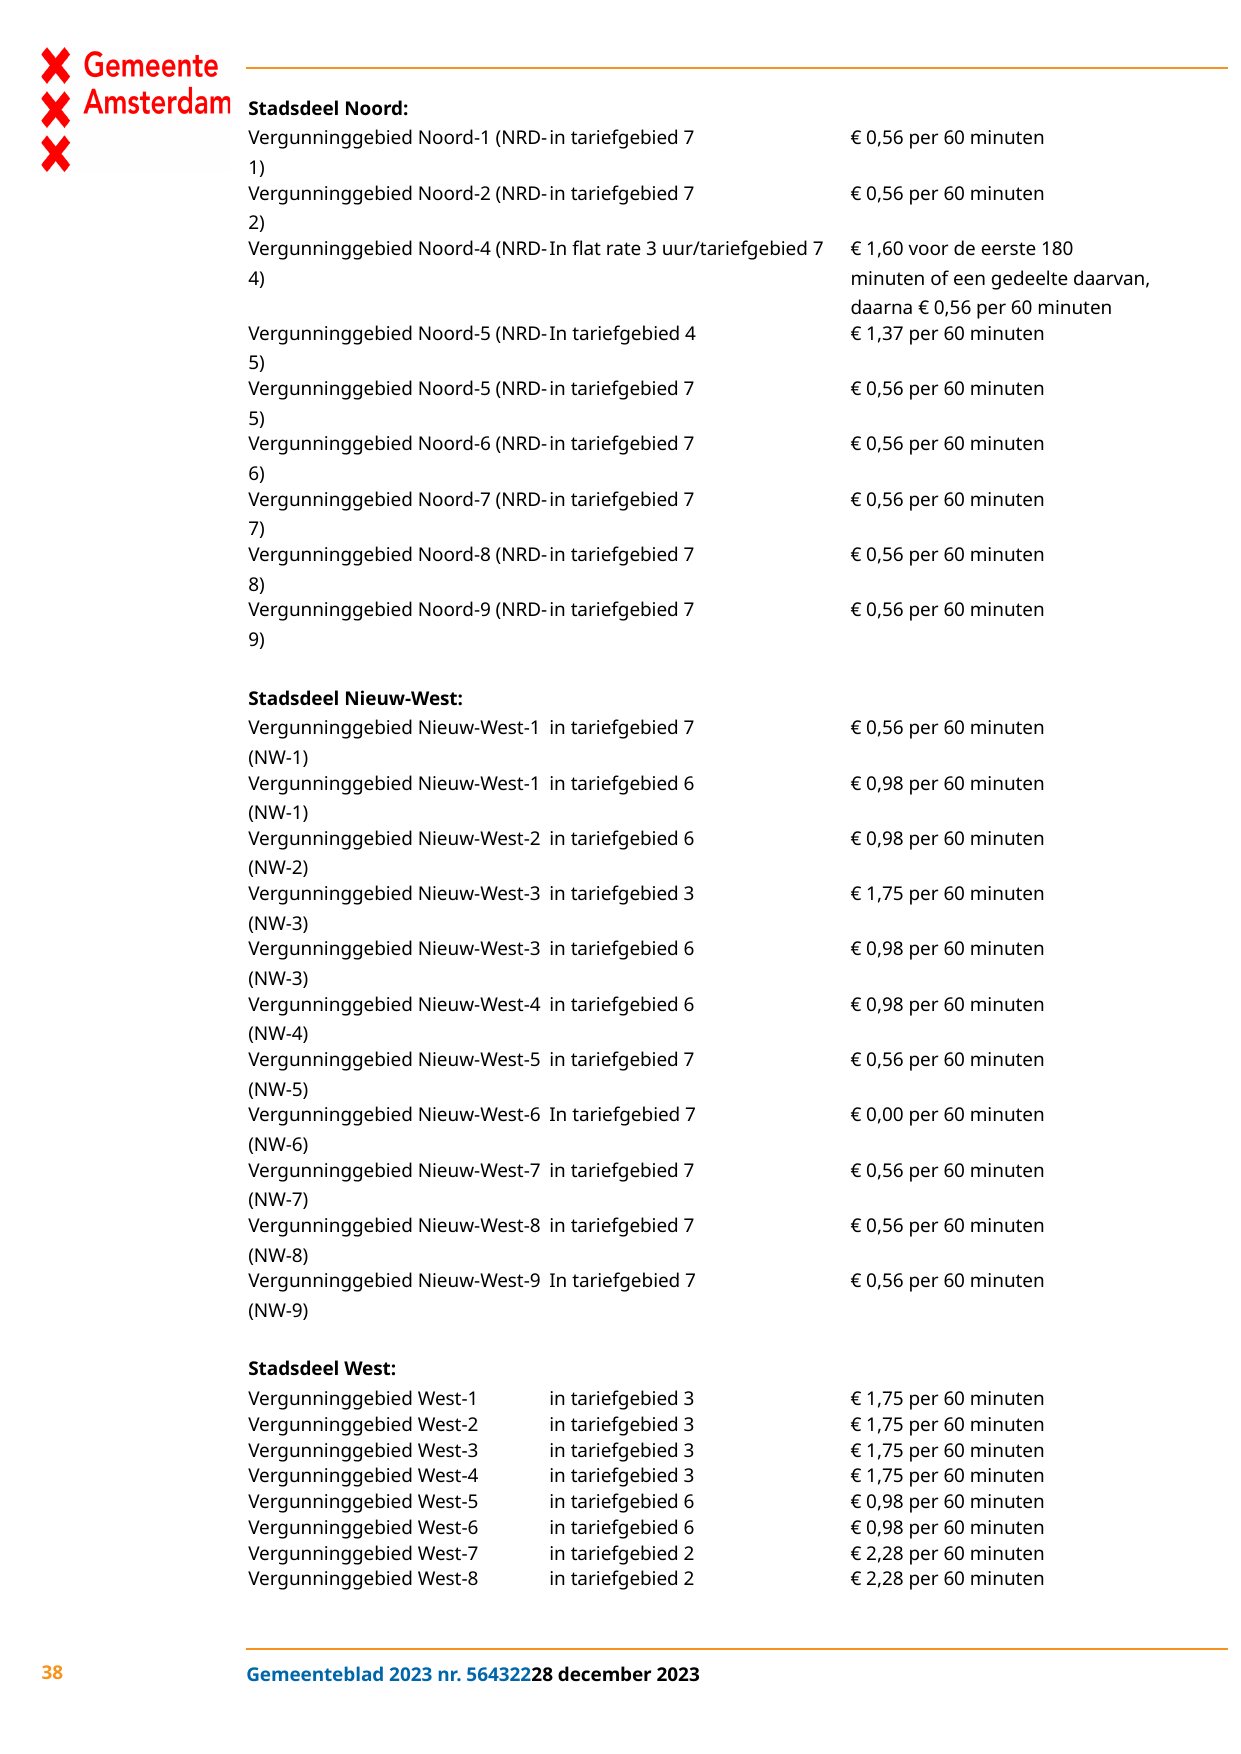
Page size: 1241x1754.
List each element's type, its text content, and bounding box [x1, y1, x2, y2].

table_header € 1,75 per 60 minuten [850, 1385, 1152, 1411]
table_cell in tariefgebied 6 [549, 1488, 850, 1514]
table_cell € 2,28 per 60 minuten [850, 1540, 1152, 1565]
table_cell Vergunninggebied West-3 [248, 1437, 549, 1462]
table_cell in tariefgebied 7 [549, 431, 850, 486]
table_cell Vergunninggebied Noord-8 (NRD-8) [248, 541, 549, 597]
table_cell Vergunninggebied West-7 [248, 1540, 549, 1565]
table_cell in tariefgebied 7 [549, 1046, 850, 1102]
table_cell € 1,75 per 60 minuten [850, 1437, 1152, 1462]
table_header Vergunninggebied Nieuw-West-1 (NW-1) [248, 714, 549, 770]
table_cell € 1,60 voor de eerste 180 minuten of een gedeelte daarvan, daarna € 0,56 per 60 minuten [850, 235, 1152, 320]
table_cell € 0,98 per 60 minuten [850, 770, 1152, 825]
table_cell Vergunninggebied Nieuw-West-1 (NW-1) [248, 770, 549, 825]
table_cell in tariefgebied 7 [549, 375, 850, 431]
table_cell in tariefgebied 6 [549, 936, 850, 991]
table_cell € 1,37 per 60 minuten [850, 320, 1152, 375]
table_cell in tariefgebied 7 [549, 486, 850, 541]
table_cell € 1,75 per 60 minuten [850, 1463, 1152, 1488]
table_cell in tariefgebied 7 [549, 541, 850, 597]
table_cell Vergunninggebied West-2 [248, 1411, 549, 1437]
table_cell € 0,56 per 60 minuten [850, 597, 1152, 652]
table_cell In tariefgebied 7 [549, 1102, 850, 1157]
table_header € 0,56 per 60 minuten [850, 714, 1152, 770]
table_cell Vergunninggebied Noord-5 (NRD-5) [248, 320, 549, 375]
table_cell In tariefgebied 7 [549, 1268, 850, 1323]
table_cell in tariefgebied 6 [549, 1514, 850, 1540]
table_cell in tariefgebied 7 [549, 1157, 850, 1212]
table_cell in tariefgebied 3 [549, 1437, 850, 1462]
table_cell Vergunninggebied Noord-5 (NRD-5) [248, 375, 549, 431]
table_cell Vergunninggebied Noord-7 (NRD-7) [248, 486, 549, 541]
table_cell € 0,56 per 60 minuten [850, 1268, 1152, 1323]
text Stadsdeel West: [248, 1356, 1152, 1381]
table_cell in tariefgebied 7 [549, 597, 850, 652]
text Stadsdeel Nieuw-West: [248, 685, 1152, 710]
table_cell Vergunninggebied Noord-6 (NRD-6) [248, 431, 549, 486]
table_cell Vergunninggebied West-5 [248, 1488, 549, 1514]
table_cell Vergunninggebied Nieuw-West-4 (NW-4) [248, 991, 549, 1046]
table_cell € 2,28 per 60 minuten [850, 1565, 1152, 1591]
table_cell in tariefgebied 6 [549, 825, 850, 880]
table_cell € 0,56 per 60 minuten [850, 180, 1152, 235]
table_cell € 0,56 per 60 minuten [850, 1046, 1152, 1102]
table_cell in tariefgebied 7 [549, 1212, 850, 1267]
table_cell € 1,75 per 60 minuten [850, 880, 1152, 936]
table_cell Vergunninggebied Nieuw-West-7 (NW-7) [248, 1157, 549, 1212]
table_cell in tariefgebied 6 [549, 770, 850, 825]
table_header in tariefgebied 7 [549, 125, 850, 180]
table_cell Vergunninggebied Noord-9 (NRD-9) [248, 597, 549, 652]
table_header € 0,56 per 60 minuten [850, 125, 1152, 180]
table_cell € 0,98 per 60 minuten [850, 936, 1152, 991]
table_cell In tariefgebied 4 [549, 320, 850, 375]
table_cell € 0,98 per 60 minuten [850, 825, 1152, 880]
table_cell Vergunninggebied Nieuw-West-3 (NW-3) [248, 880, 549, 936]
table_cell in tariefgebied 3 [549, 1463, 850, 1488]
table_cell Vergunninggebied Nieuw-West-3 (NW-3) [248, 936, 549, 991]
table_cell Vergunninggebied Nieuw-West-8 (NW-8) [248, 1212, 549, 1267]
table_cell Vergunninggebied Nieuw-West-2 (NW-2) [248, 825, 549, 880]
table_cell € 0,56 per 60 minuten [850, 375, 1152, 431]
table_cell € 0,98 per 60 minuten [850, 1514, 1152, 1540]
table_cell € 0,00 per 60 minuten [850, 1102, 1152, 1157]
table_header in tariefgebied 7 [549, 714, 850, 770]
table_cell in tariefgebied 2 [549, 1565, 850, 1591]
table_header Vergunninggebied West-1 [248, 1385, 549, 1411]
table_cell in tariefgebied 7 [549, 180, 850, 235]
table_cell Vergunninggebied Nieuw-West-9 (NW-9) [248, 1268, 549, 1323]
table_header Vergunninggebied Noord-1 (NRD-1) [248, 125, 549, 180]
table_cell Vergunninggebied Noord-4 (NRD-4) [248, 235, 549, 320]
table_cell in tariefgebied 3 [549, 1411, 850, 1437]
table_cell € 0,98 per 60 minuten [850, 991, 1152, 1046]
table_cell In flat rate 3 uur/tariefgebied 7 [549, 235, 850, 320]
table_cell in tariefgebied 6 [549, 991, 850, 1046]
table_cell € 0,56 per 60 minuten [850, 1157, 1152, 1212]
table_cell in tariefgebied 2 [549, 1540, 850, 1565]
table_cell € 1,75 per 60 minuten [850, 1411, 1152, 1437]
table_cell Vergunninggebied West-4 [248, 1463, 549, 1488]
table_cell € 0,98 per 60 minuten [850, 1488, 1152, 1514]
table_cell Vergunninggebied West-8 [248, 1565, 549, 1591]
table_cell Vergunninggebied Nieuw-West-5 (NW-5) [248, 1046, 549, 1102]
text Stadsdeel Noord: [248, 95, 1152, 121]
table_header in tariefgebied 3 [549, 1385, 850, 1411]
table_cell € 0,56 per 60 minuten [850, 431, 1152, 486]
picture [41, 47, 231, 172]
table_cell € 0,56 per 60 minuten [850, 1212, 1152, 1267]
table_cell € 0,56 per 60 minuten [850, 486, 1152, 541]
table_cell € 0,56 per 60 minuten [850, 541, 1152, 597]
table_cell Vergunninggebied Nieuw-West-6 (NW-6) [248, 1102, 549, 1157]
table_cell in tariefgebied 3 [549, 880, 850, 936]
table_cell Vergunninggebied West-6 [248, 1514, 549, 1540]
table_cell Vergunninggebied Noord-2 (NRD-2) [248, 180, 549, 235]
